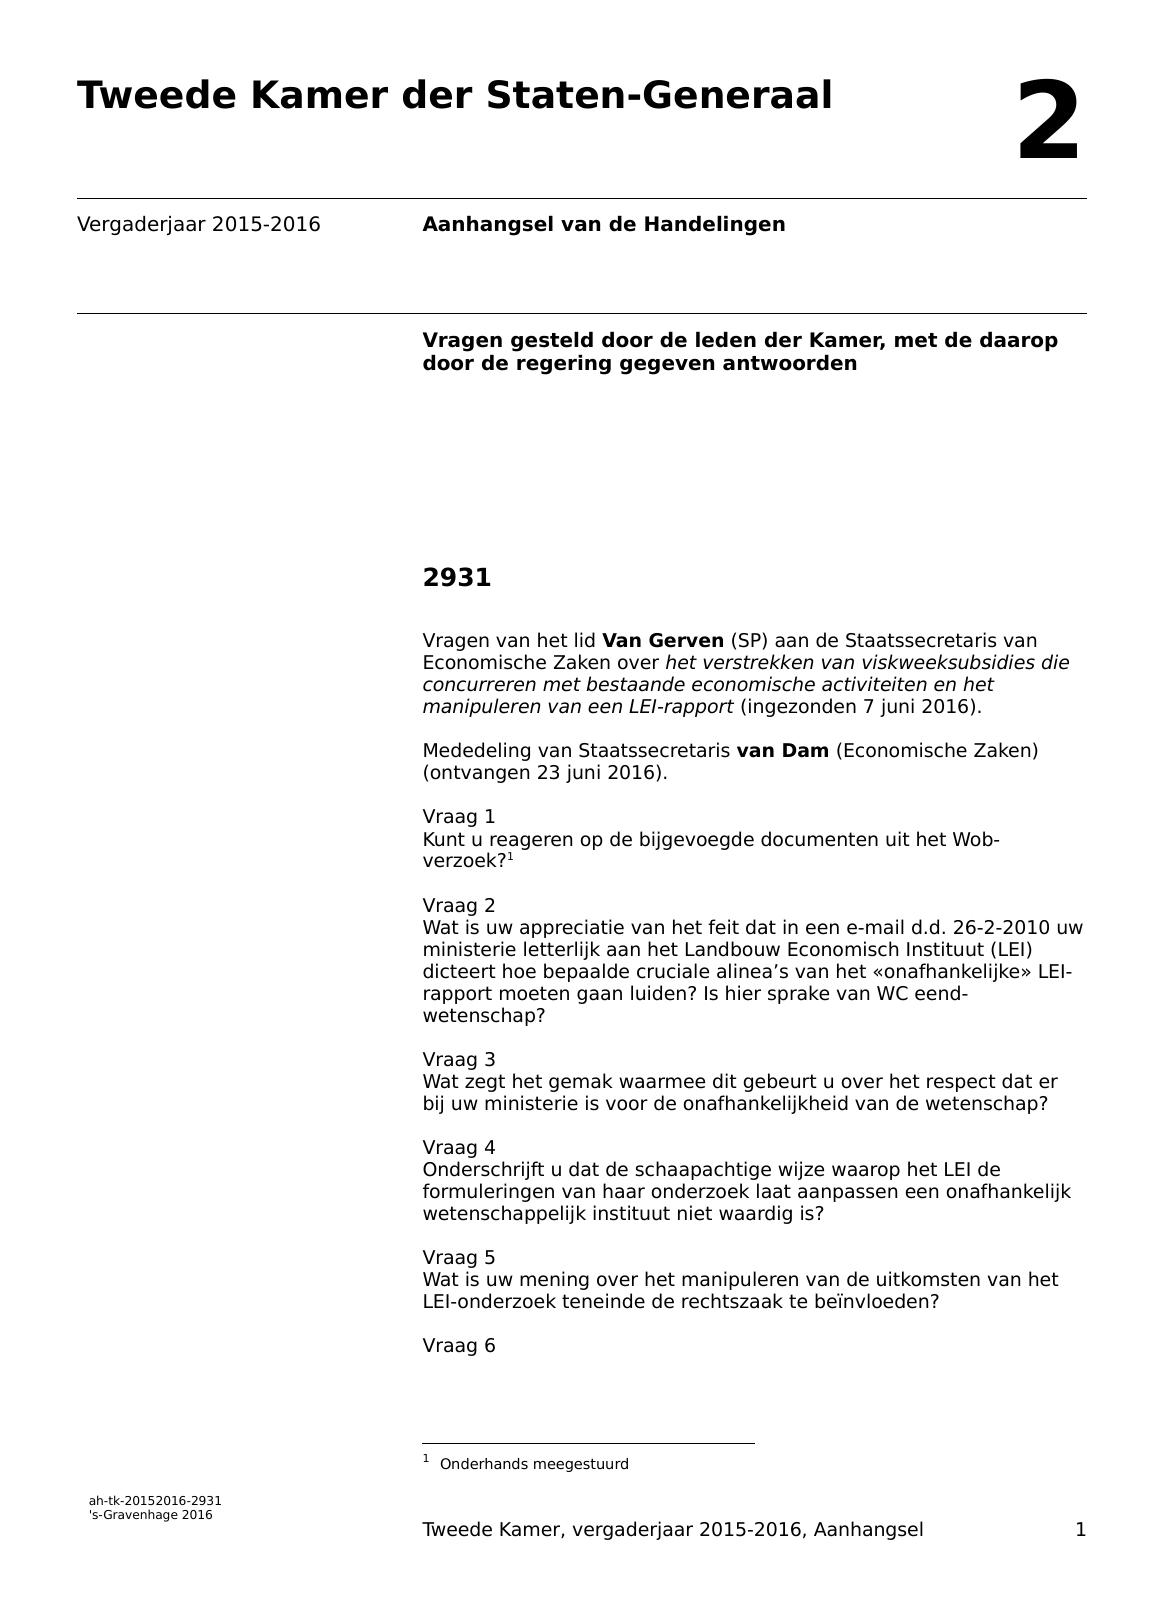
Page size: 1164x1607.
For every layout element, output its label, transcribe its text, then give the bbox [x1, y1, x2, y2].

text Onderschrijft u dat de schaapachtige wijze waarop het LEI de formuleringen van haar onderzoek laat aanpassen een onafhankelijk wetenschappelijk instituut niet waardig is? [422, 1159, 1087, 1225]
text Wat is uw appreciatie van het feit dat in een e-mail d.d. 26-2-2010 uw ministerie letterlijk aan het Landbouw Economisch Instituut (LEI) dicteert hoe bepaalde cruciale alinea’s van het «onafhankelijke» LEI-rapport moeten gaan luiden? Is hier sprake van WC eend-wetenschap? [422, 917, 1087, 1026]
text Vragen van het lid Van Gerven (SP) aan de Staatssecretaris van Economische Zaken over het verstrekken van viskweeksubsidies die concurreren met bestaande economische activiteiten en het manipuleren van een LEI-rapport (ingezonden 7 juni 2016). [422, 630, 1087, 718]
text Vraag 1 [422, 806, 1087, 828]
text Wat zegt het gemak waarmee dit gebeurt u over het respect dat er bij uw ministerie is voor de onafhankelijkheid van de wetenschap? [422, 1071, 1087, 1114]
text 2931 [422, 563, 1087, 592]
text Vraag 2 [422, 894, 1087, 917]
table_header Tweede Kamer der Staten-Generaal [77, 59, 886, 198]
table_cell Vergaderjaar 2015-2016 [77, 199, 422, 313]
text ah-tk-20152016-2931 [88, 1494, 323, 1508]
table_cell Aanhangsel van de Handelingen [422, 199, 1087, 313]
text Vraag 5 [422, 1247, 1087, 1269]
text Mededeling van Staatssecretaris van Dam (Economische Zaken) (ontvangen 23 juni 2016). [422, 740, 1087, 784]
table_cell Vragen gesteld door de leden der Kamer, met de daarop door de regering gegeven antwoorden [422, 314, 1087, 375]
text Vraag 6 [422, 1335, 1087, 1357]
text Vraag 3 [422, 1049, 1087, 1071]
text Wat is uw mening over het manipuleren van de uitkomsten van het LEI-onderzoek teneinde de rechtszaak te beïnvloeden? [422, 1269, 1087, 1313]
table_cell [77, 314, 422, 375]
text 's-Gravenhage 2016 [88, 1508, 323, 1522]
table_header 2 [886, 59, 1087, 198]
text Onderhands meegestuurd [422, 1452, 1087, 1474]
text Vraag 4 [422, 1137, 1087, 1159]
text Kunt u reageren op de bijgevoegde documenten uit het Wob-verzoek? [422, 828, 1087, 872]
